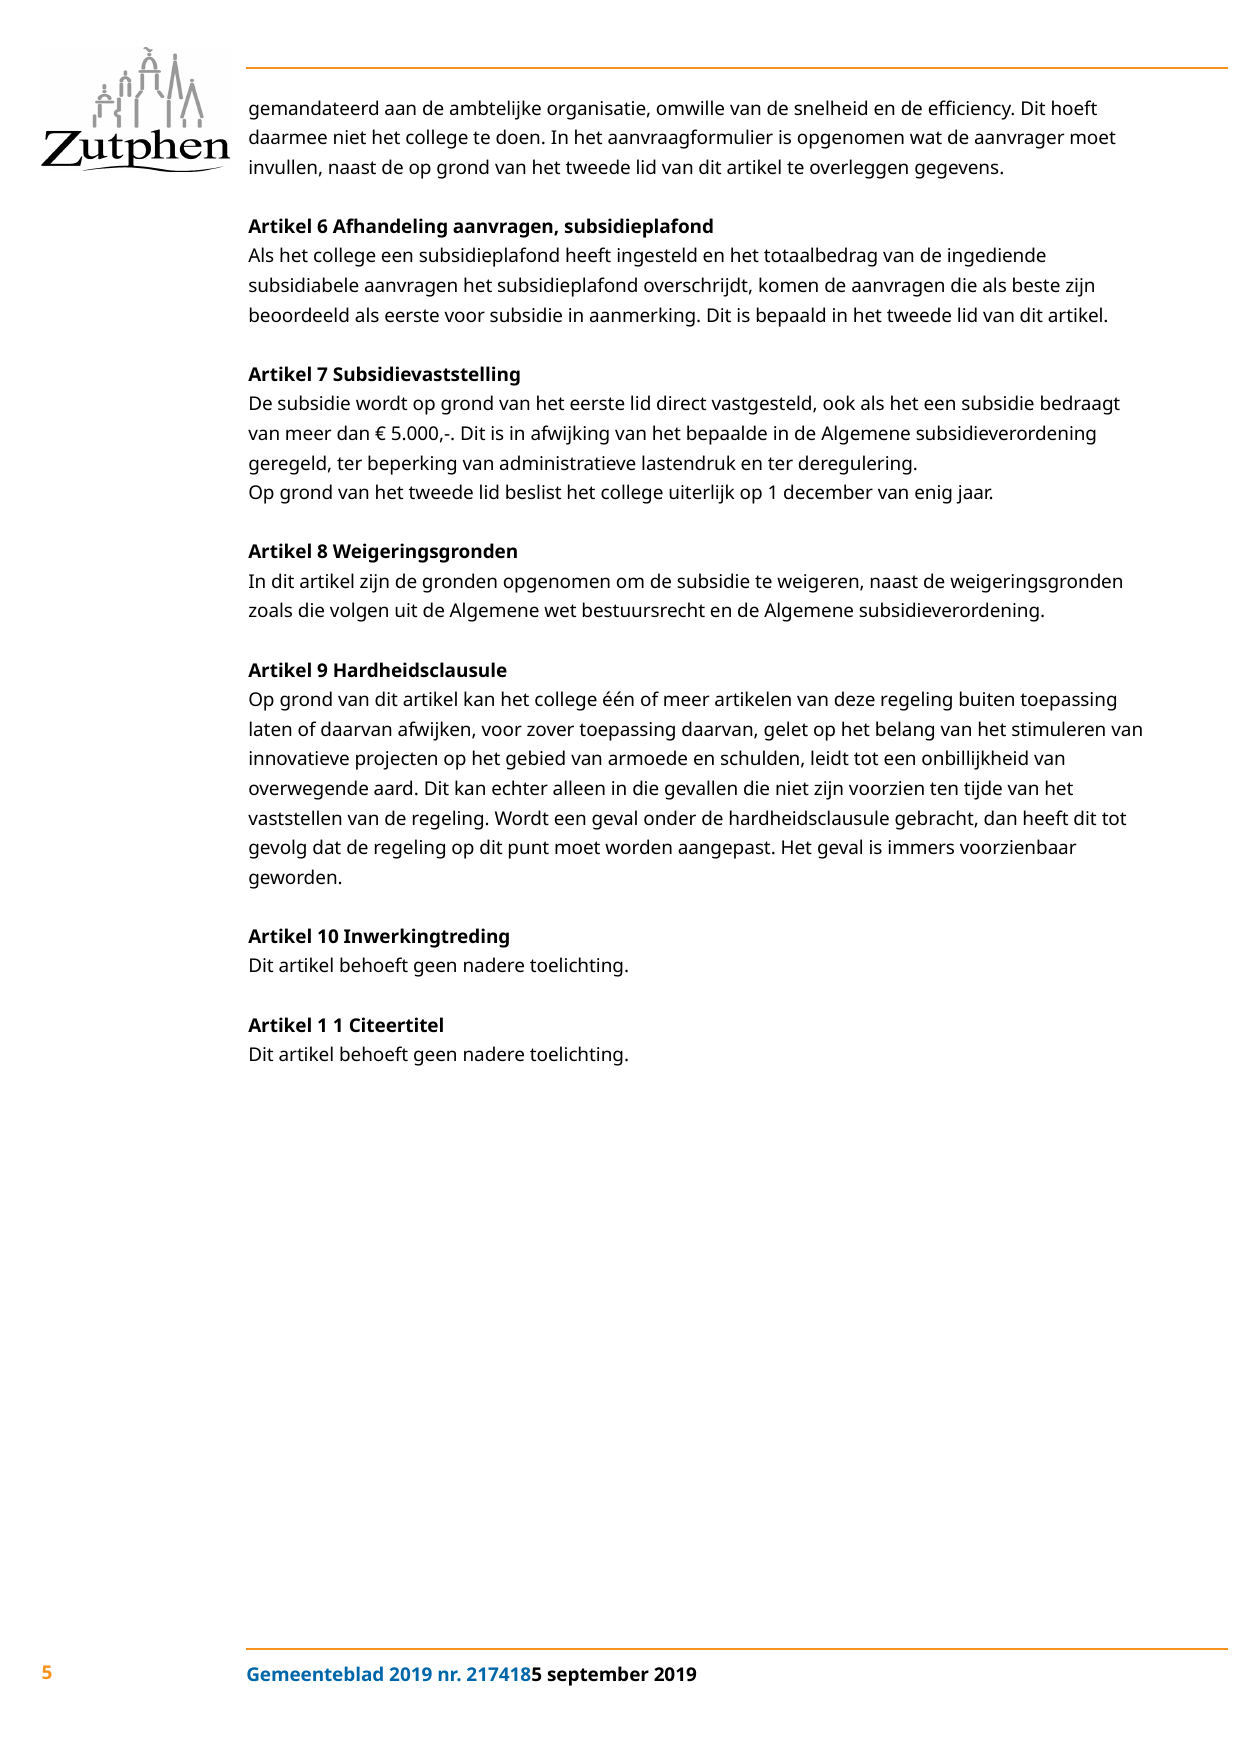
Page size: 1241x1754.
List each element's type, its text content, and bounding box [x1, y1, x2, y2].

text Op grond van dit artikel kan het college één of meer artikelen van deze regeling buiten toepassing laten of daarvan afwijken, voor zover toepassing daarvan, gelet op het belang van het stimuleren van innovatieve projecten op het gebied van armoede en schulden, leidt tot een onbillijkheid van overwegende aard. Dit kan echter alleen in die gevallen die niet zijn voorzien ten tijde van het vaststellen van de regeling. Wordt een geval onder de hardheidsclausule gebracht, dan heeft dit tot gevolg dat de regeling op dit punt moet worden aangepast. Het geval is immers voorzienbaar geworden. [248, 686, 1152, 890]
text In dit artikel zijn de gronden opgenomen om de subsidie te weigeren, naast de weigeringsgronden zoals die volgen uit de Algemene wet bestuursrecht en de Algemene subsidieverordening. [248, 568, 1152, 623]
text Artikel 1 1 Citeertitel [248, 1012, 1152, 1038]
picture [41, 47, 231, 172]
text Artikel 10 Inwerkingtreding [248, 923, 1152, 949]
text Op grond van het tweede lid beslist het college uiterlijk op 1 december van enig jaar. [248, 479, 1152, 505]
text gemandateerd aan de ambtelijke organisatie, omwille van de snelheid en de efficiency. Dit hoeft daarmee niet het college te doen. In het aanvraagformulier is opgenomen wat de aanvrager moet invullen, naast de op grond van het tweede lid van dit artikel te overleggen gegevens. [248, 95, 1152, 180]
text Artikel 8 Weigeringsgronden [248, 538, 1152, 564]
text Dit artikel behoeft geen nadere toelichting. [248, 1041, 1152, 1067]
text Artikel 9 Hardheidsclausule [248, 657, 1152, 683]
text De subsidie wordt op grond van het eerste lid direct vastgesteld, ook als het een subsidie bedraagt van meer dan € 5.000,-. Dit is in afwijking van het bepaalde in de Algemene subsidieverordening geregeld, ter beperking van administratieve lastendruk en ter deregulering. [248, 391, 1152, 476]
text Artikel 7 Subsidievaststelling [248, 361, 1152, 387]
text Als het college een subsidieplafond heeft ingesteld en het totaalbedrag van de ingediende subsidiabele aanvragen het subsidieplafond overschrijdt, komen de aanvragen die als beste zijn beoordeeld als eerste voor subsidie in aanmerking. Dit is bepaald in het tweede lid van dit artikel. [248, 243, 1152, 328]
text Dit artikel behoeft geen nadere toelichting. [248, 953, 1152, 978]
text Artikel 6 Afhandeling aanvragen, subsidieplafond [248, 213, 1152, 239]
